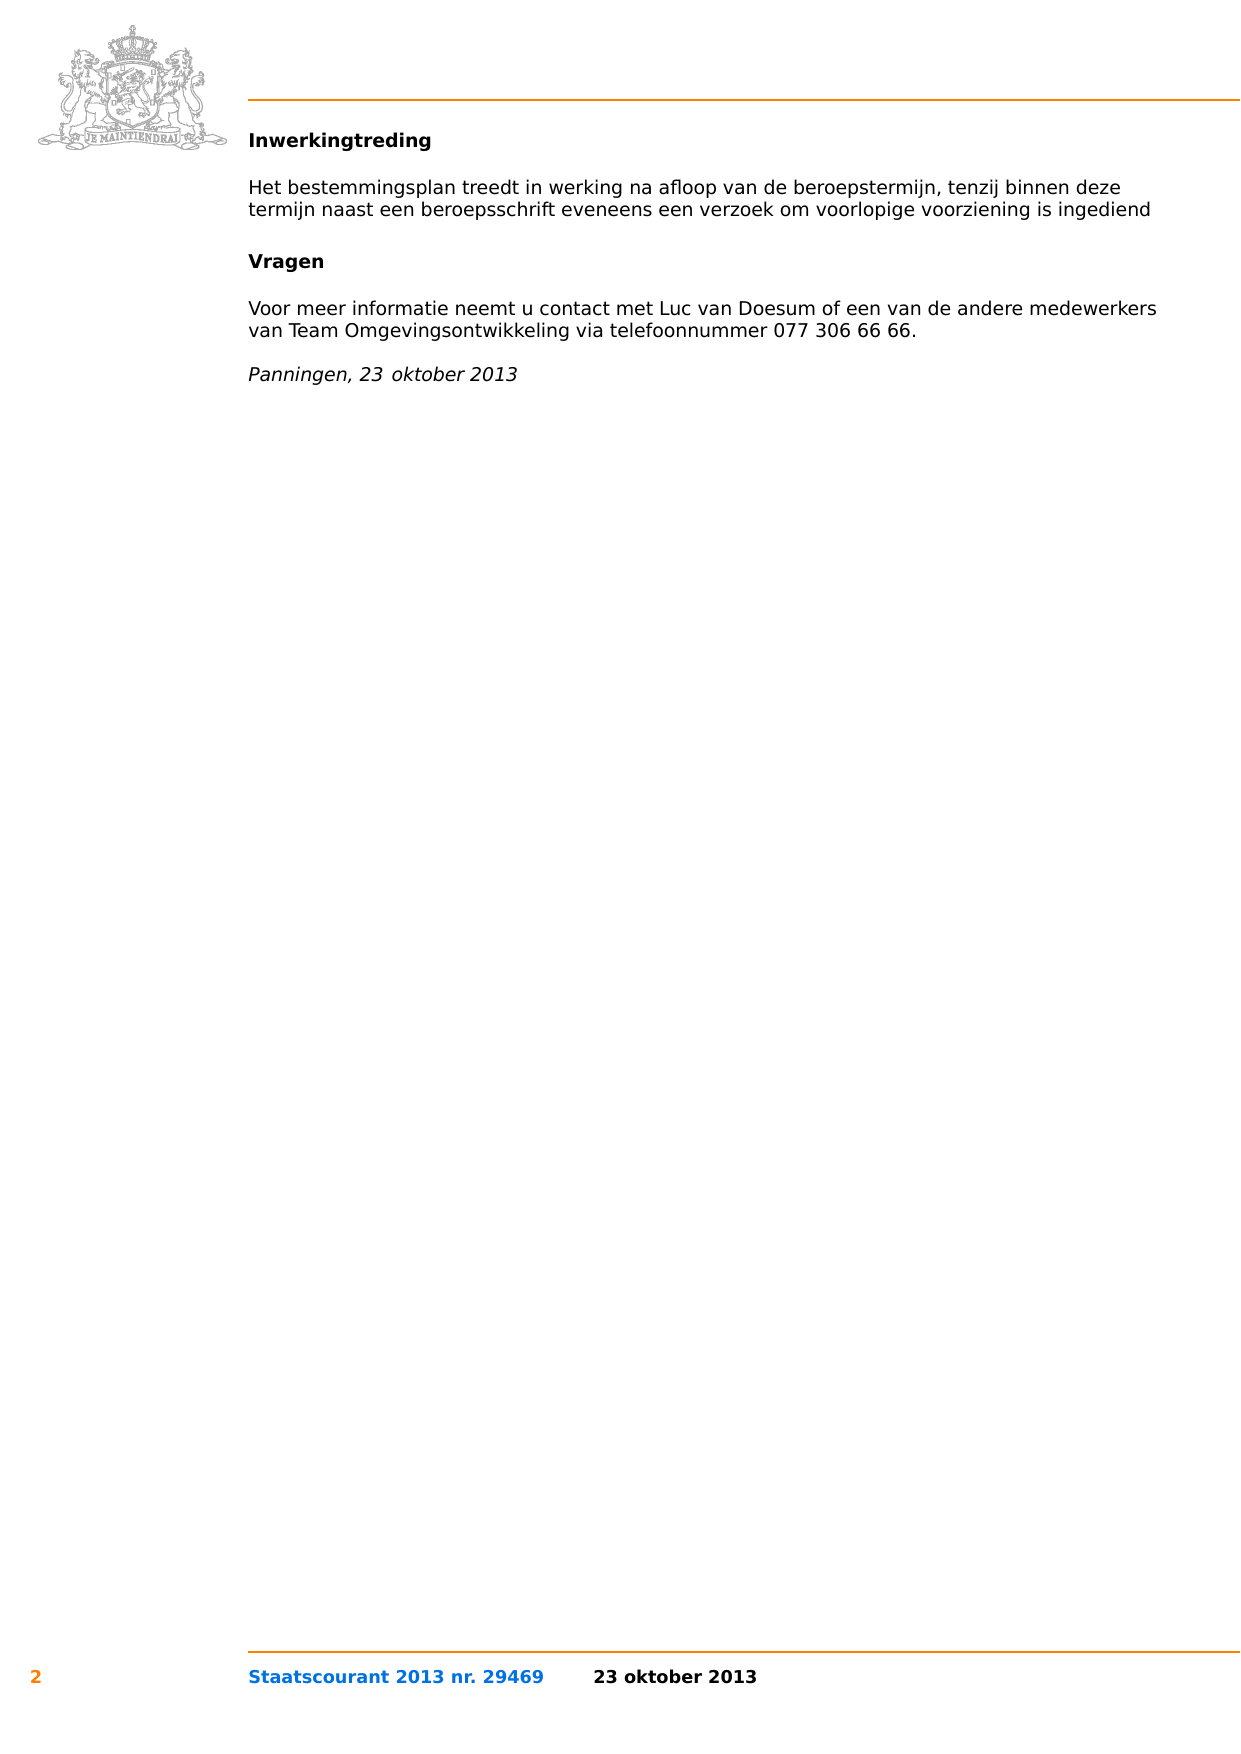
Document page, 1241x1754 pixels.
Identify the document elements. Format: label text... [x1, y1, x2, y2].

text Het bestemmingsplan treedt in werking na afloop van de beroepstermijn, tenzij binnen deze termijn naast een beroepsschrift eveneens een verzoek om voorlopige voorziening is ingediend [248, 177, 1163, 221]
picture [38, 25, 227, 150]
subtitle Inwerkingtreding [248, 130, 1163, 152]
subtitle Vragen [248, 251, 1163, 273]
text Voor meer informatie neemt u contact met Luc van Doesum of een van de andere medewerkers van Team Omgevingsontwikkeling via telefoonnummer 077 306 66 66. [248, 298, 1163, 342]
text Panningen, 23 oktober 2013 [248, 364, 1163, 386]
